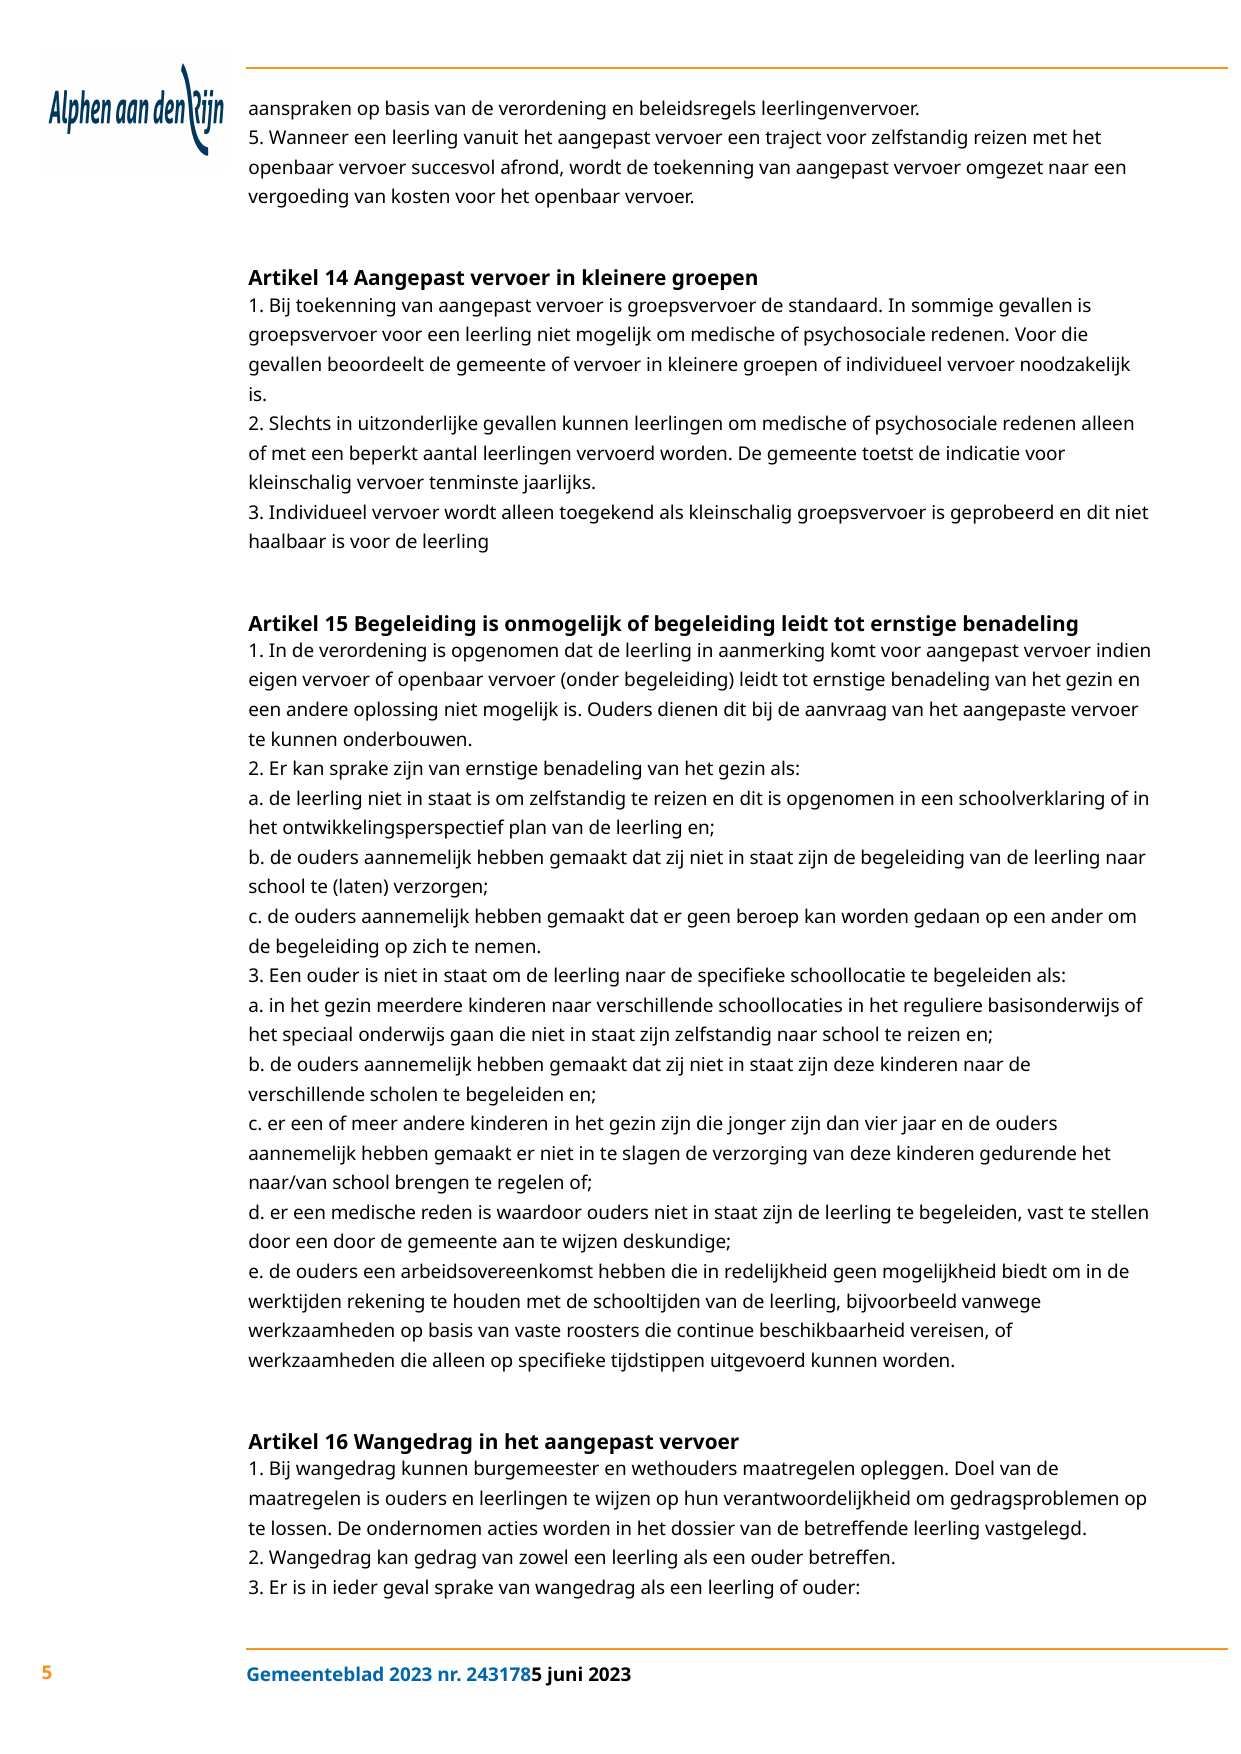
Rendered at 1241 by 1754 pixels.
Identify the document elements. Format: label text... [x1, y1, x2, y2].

text 3. Individueel vervoer wordt alleen toegekend als kleinschalig groepsvervoer is geprobeerd en dit niet haalbaar is voor de leerling [248, 499, 1152, 554]
text 1. Bij wangedrag kunnen burgemeester en wethouders maatregelen opleggen. Doel van de maatregelen is ouders en leerlingen te wijzen op hun verantwoordelijkheid om gedragsproblemen op te lossen. De ondernomen acties worden in het dossier van de betreffende leerling vastgelegd. [248, 1456, 1152, 1540]
text c. de ouders aannemelijk hebben gemaakt dat er geen beroep kan worden gedaan op een ander om de begeleiding op zich te nemen. [248, 903, 1152, 959]
text 2. Slechts in uitzonderlijke gevallen kunnen leerlingen om medische of psychosociale redenen alleen of met een beperkt aantal leerlingen vervoerd worden. De gemeente toetst de indicatie voor kleinschalig vervoer tenminste jaarlijks. [248, 410, 1152, 495]
text d. er een medische reden is waardoor ouders niet in staat zijn de leerling te begeleiden, vast te stellen door een door de gemeente aan te wijzen deskundige; [248, 1199, 1152, 1254]
text c. er een of meer andere kinderen in het gezin zijn die jonger zijn dan vier jaar en de ouders aannemelijk hebben gemaakt er niet in te slagen de verzorging van deze kinderen gedurende het naar/van school brengen te regelen of; [248, 1110, 1152, 1195]
text Artikel 14 Aangepast vervoer in kleinere groepen [248, 263, 1152, 292]
picture [41, 47, 231, 172]
text 1. In de verordening is opgenomen dat de leerling in aanmerking komt voor aangepast vervoer indien eigen vervoer of openbaar vervoer (onder begeleiding) leidt tot ernstige benadeling van het gezin en een andere oplossing niet mogelijk is. Ouders dienen dit bij de aanvraag van het aangepaste vervoer te kunnen onderbouwen. [248, 637, 1152, 752]
text 1. Bij toekenning van aangepast vervoer is groepsvervoer de standaard. In sommige gevallen is groepsvervoer voor een leerling niet mogelijk om medische of psychosociale redenen. Voor die gevallen beoordeelt de gemeente of vervoer in kleinere groepen of individueel vervoer noodzakelijk is. [248, 292, 1152, 406]
text aanspraken op basis van de verordening en beleidsregels leerlingenvervoer. [248, 95, 1152, 121]
text Artikel 15 Begeleiding is onmogelijk of begeleiding leidt tot ernstige benadeling [248, 609, 1152, 637]
text e. de ouders een arbeidsovereenkomst hebben die in redelijkheid geen mogelijkheid biedt om in de werktijden rekening te houden met de schooltijden van de leerling, bijvoorbeeld vanwege werkzaamheden op basis van vaste roosters die continue beschikbaarheid vereisen, of werkzaamheden die alleen op specifieke tijdstippen uitgevoerd kunnen worden. [248, 1258, 1152, 1373]
text Artikel 16 Wangedrag in het aangepast vervoer [248, 1427, 1152, 1456]
text a. in het gezin meerdere kinderen naar verschillende schoollocaties in het reguliere basisonderwijs of het speciaal onderwijs gaan die niet in staat zijn zelfstandig naar school te reizen en; [248, 992, 1152, 1047]
text 2. Wangedrag kan gedrag van zowel een leerling als een ouder betreffen. [248, 1544, 1152, 1570]
text 3. Er is in ieder geval sprake van wangedrag als een leerling of ouder: [248, 1574, 1152, 1599]
text 2. Er kan sprake zijn van ernstige benadeling van het gezin als: [248, 755, 1152, 781]
text b. de ouders aannemelijk hebben gemaakt dat zij niet in staat zijn de begeleiding van de leerling naar school te (laten) verzorgen; [248, 844, 1152, 899]
text b. de ouders aannemelijk hebben gemaakt dat zij niet in staat zijn deze kinderen naar de verschillende scholen te begeleiden en; [248, 1051, 1152, 1107]
text 5. Wanneer een leerling vanuit het aangepast vervoer een traject voor zelfstandig reizen met het openbaar vervoer succesvol afrond, wordt de toekenning van aangepast vervoer omgezet naar een vergoeding van kosten voor het openbaar vervoer. [248, 124, 1152, 209]
text a. de leerling niet in staat is om zelfstandig te reizen en dit is opgenomen in een schoolverklaring of in het ontwikkelingsperspectief plan van de leerling en; [248, 785, 1152, 840]
text 3. Een ouder is niet in staat om de leerling naar de specifieke schoollocatie te begeleiden als: [248, 962, 1152, 988]
